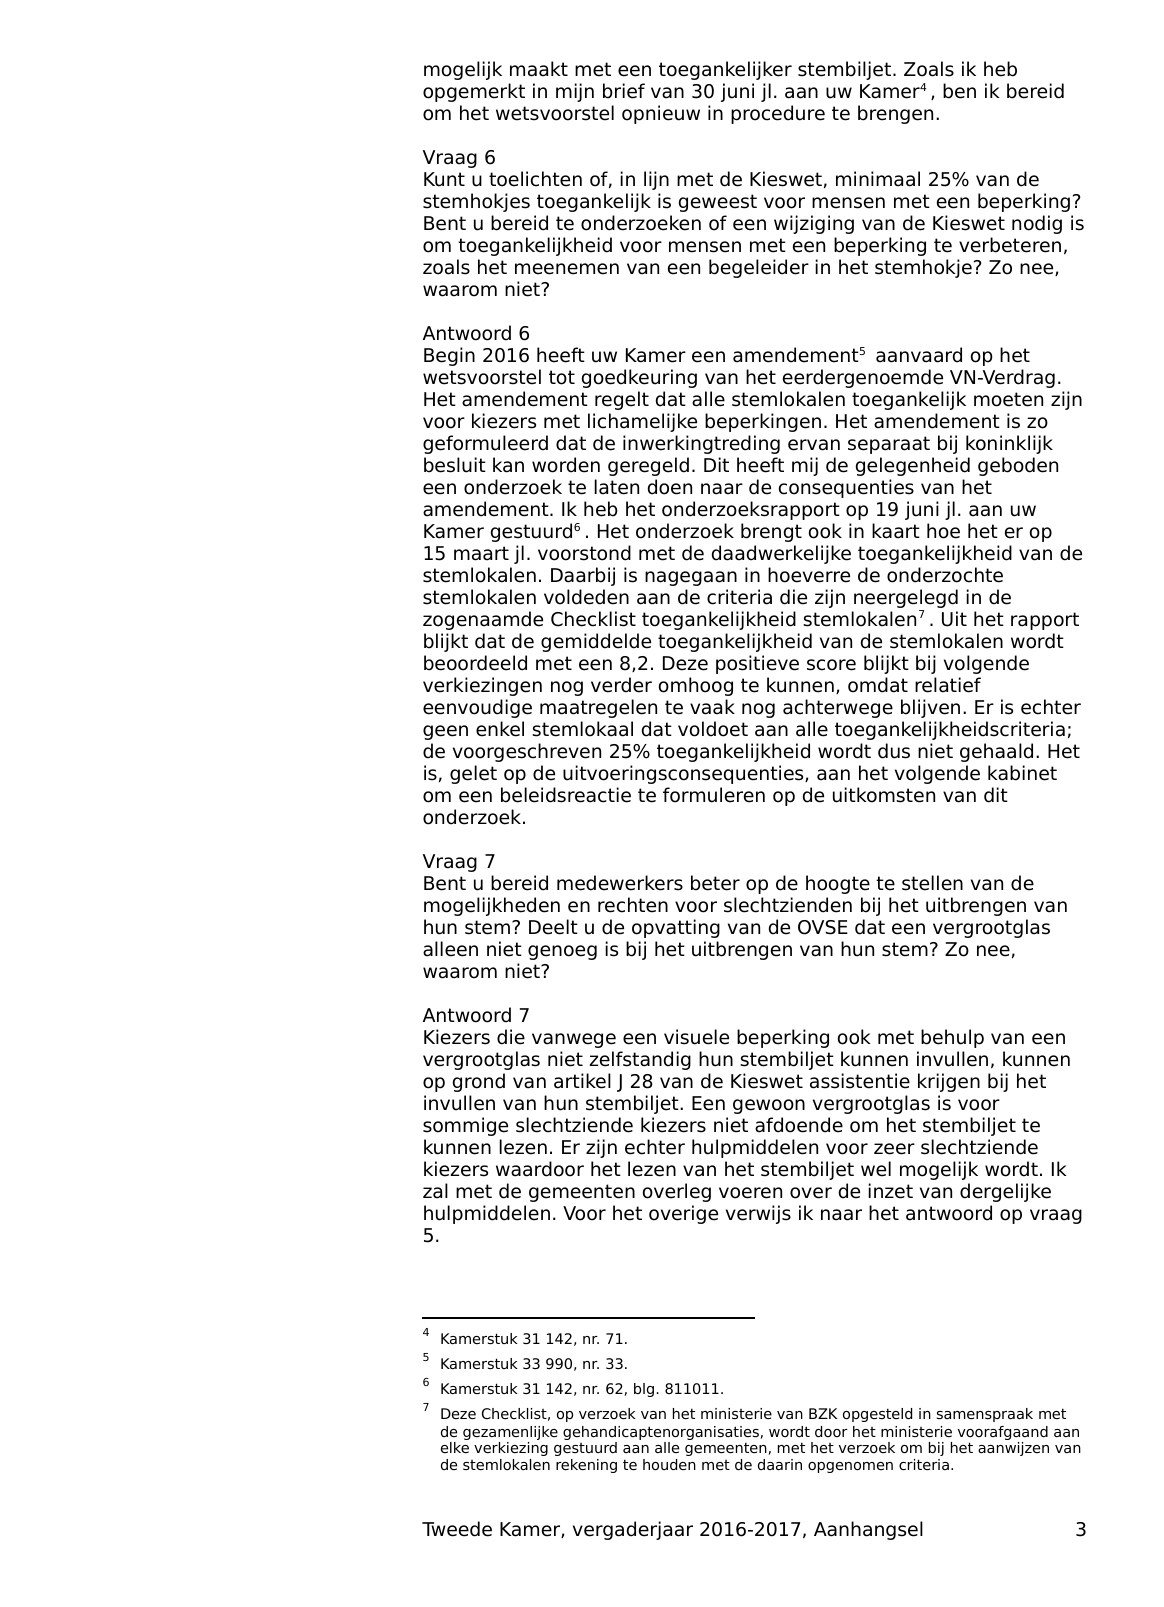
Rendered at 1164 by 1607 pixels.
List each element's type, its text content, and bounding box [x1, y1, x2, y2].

text Kamerstuk 31 142, nr. 71. [422, 1327, 1087, 1349]
text Antwoord 6 [422, 323, 1087, 345]
text Vraag 7 [422, 851, 1087, 873]
text Kamerstuk 31 142, nr. 62, blg. 811011. [422, 1377, 1087, 1399]
text Kiezers die vanwege een visuele beperking ook met behulp van een vergrootglas niet zelfstandig hun stembiljet kunnen invullen, kunnen op grond van artikel J 28 van de Kieswet assistentie krijgen bij het invullen van hun stembiljet. Een gewoon vergrootglas is voor sommige slechtziende kiezers niet afdoende om het stembiljet te kunnen lezen. Er zijn echter hulpmiddelen voor zeer slechtziende kiezers waardoor het lezen van het stembiljet wel mogelijk wordt. Ik zal met de gemeenten overleg voeren over de inzet van dergelijke hulpmiddelen. Voor het overige verwijs ik naar het antwoord op vraag 5. [422, 1027, 1087, 1247]
text Kunt u toelichten of, in lijn met de Kieswet, minimaal 25% van de stemhokjes toegankelijk is geweest voor mensen met een beperking? Bent u bereid te onderzoeken of een wijziging van de Kieswet nodig is om toegankelijkheid voor mensen met een beperking te verbeteren, zoals het meenemen van een begeleider in het stemhokje? Zo nee, waarom niet? [422, 169, 1087, 301]
text Vraag 6 [422, 147, 1087, 169]
text mogelijk maakt met een toegankelijker stembiljet. Zoals ik heb opgemerkt in mijn brief van 30 juni jl. aan uw Kamer, ben ik bereid om het wetsvoorstel opnieuw in procedure te brengen. [422, 59, 1087, 125]
text Bent u bereid medewerkers beter op de hoogte te stellen van de mogelijkheden en rechten voor slechtzienden bij het uitbrengen van hun stem? Deelt u de opvatting van de OVSE dat een vergrootglas alleen niet genoeg is bij het uitbrengen van hun stem? Zo nee, waarom niet? [422, 873, 1087, 983]
text Antwoord 7 [422, 1005, 1087, 1027]
text Kamerstuk 33 990, nr. 33. [422, 1352, 1087, 1374]
text Begin 2016 heeft uw Kamer een amendement aanvaard op het wetsvoorstel tot goedkeuring van het eerdergenoemde VN-Verdrag. Het amendement regelt dat alle stemlokalen toegankelijk moeten zijn voor kiezers met lichamelijke beperkingen. Het amendement is zo geformuleerd dat de inwerkingtreding ervan separaat bij koninklijk besluit kan worden geregeld. Dit heeft mij de gelegenheid geboden een onderzoek te laten doen naar de consequenties van het amendement. Ik heb het onderzoeksrapport op 19 juni jl. aan uw Kamer gestuurd. Het onderzoek brengt ook in kaart hoe het er op 15 maart jl. voorstond met de daadwerkelijke toegankelijkheid van de stemlokalen. Daarbij is nagegaan in hoeverre de onderzochte stemlokalen voldeden aan de criteria die zijn neergelegd in de zogenaamde Checklist toegankelijkheid stemlokalen. Uit het rapport blijkt dat de gemiddelde toegankelijkheid van de stemlokalen wordt beoordeeld met een 8,2. Deze positieve score blijkt bij volgende verkiezingen nog verder omhoog te kunnen, omdat relatief eenvoudige maatregelen te vaak nog achterwege blijven. Er is echter geen enkel stemlokaal dat voldoet aan alle toegankelijkheidscriteria; de voorgeschreven 25% toegankelijkheid wordt dus niet gehaald. Het is, gelet op de uitvoeringsconsequenties, aan het volgende kabinet om een beleidsreactie te formuleren op de uitkomsten van dit onderzoek. [422, 345, 1087, 829]
text Deze Checklist, op verzoek van het ministerie van BZK opgesteld in samenspraak met de gezamenlijke gehandicaptenorganisaties, wordt door het ministerie voorafgaand aan elke verkiezing gestuurd aan alle gemeenten, met het verzoek om bij het aanwijzen van de stemlokalen rekening te houden met de daarin opgenomen criteria. [422, 1402, 1087, 1474]
